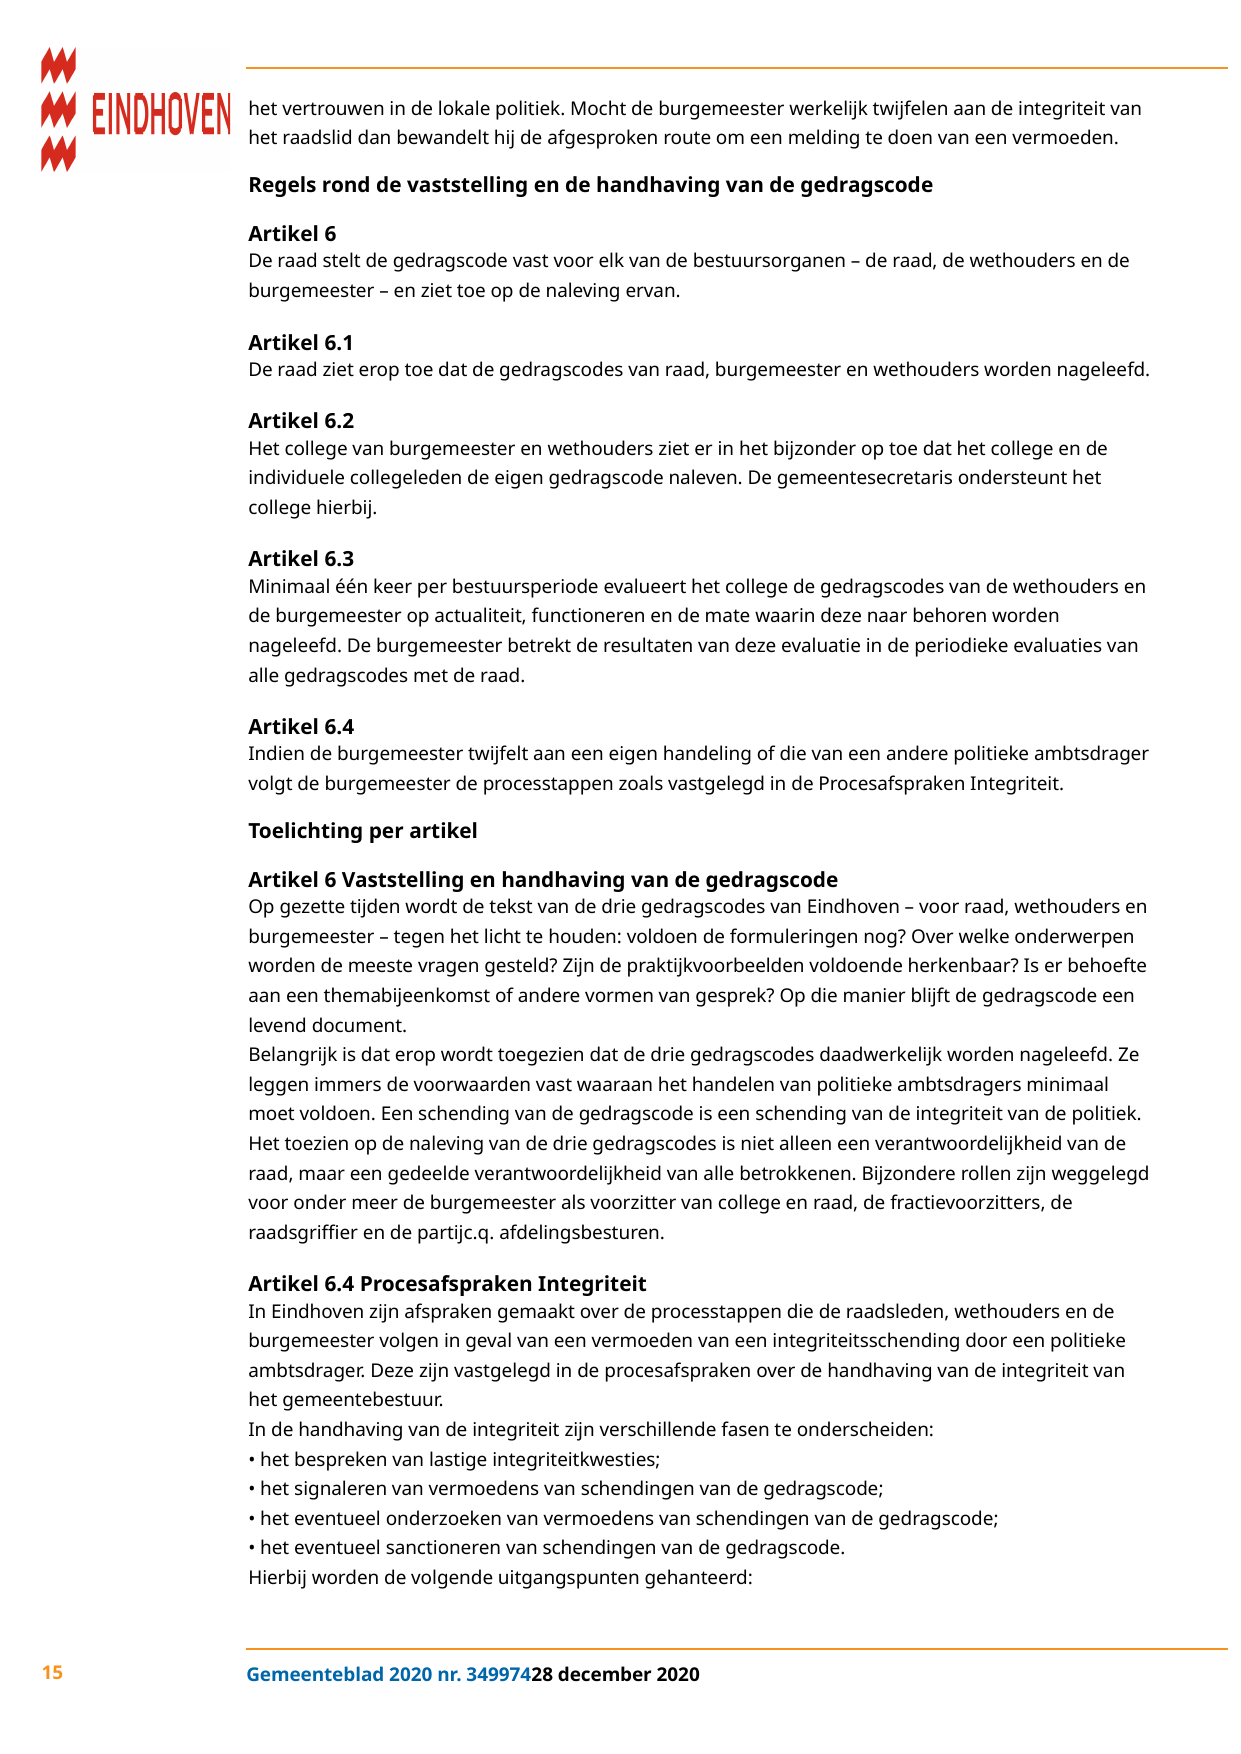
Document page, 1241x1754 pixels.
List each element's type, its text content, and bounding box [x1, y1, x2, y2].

text Artikel 6 Vaststelling en handhaving van de gedragscode [248, 865, 1152, 893]
text Artikel 6.2 [248, 407, 1152, 435]
text Indien de burgemeester twijfelt aan een eigen handeling of die van een andere politieke ambtsdrager volgt de burgemeester de processtappen zoals vastgelegd in de Procesafspraken Integriteit. [248, 741, 1152, 796]
text Artikel 6.4 Procesafspraken Integriteit [248, 1269, 1152, 1298]
text Op gezette tijden wordt de tekst van de drie gedragscodes van Eindhoven – voor raad, wethouders en burgemeester – tegen het licht te houden: voldoen de formuleringen nog? Over welke onderwerpen worden de meeste vragen gesteld? Zijn de praktijkvoorbeelden voldoende herkenbaar? Is er behoefte aan een themabijeenkomst of andere vormen van gesprek? Op die manier blijft de gedragscode een levend document. [248, 893, 1152, 1038]
text De raad ziet erop toe dat de gedragscodes van raad, burgemeester en wethouders worden nageleefd. [248, 356, 1152, 382]
text Minimaal één keer per bestuursperiode evalueert het college de gedragscodes van de wethouders en de burgemeester op actualiteit, functioneren en de mate waarin deze naar behoren worden nageleefd. De burgemeester betrekt de resultaten van deze evaluatie in de periodieke evaluaties van alle gedragscodes met de raad. [248, 573, 1152, 687]
text • het signaleren van vermoedens van schendingen van de gedragscode; [248, 1475, 1152, 1501]
text • het bespreken van lastige integriteitkwesties; [248, 1446, 1152, 1471]
text Artikel 6.3 [248, 544, 1152, 573]
text • het eventueel sanctioneren van schendingen van de gedragscode. [248, 1534, 1152, 1560]
text De raad stelt de gedragscode vast voor elk van de bestuursorganen – de raad, de wethouders en de burgemeester – en ziet toe op de naleving ervan. [248, 248, 1152, 303]
text Regels rond de vaststelling en de handhaving van de gedragscode [248, 170, 1152, 198]
text Artikel 6.1 [248, 328, 1152, 356]
text Artikel 6 [248, 219, 1152, 248]
text Belangrijk is dat erop wordt toegezien dat de drie gedragscodes daadwerkelijk worden nageleefd. Ze leggen immers de voorwaarden vast waaraan het handelen van politieke ambtsdragers minimaal moet voldoen. Een schending van de gedragscode is een schending van de integriteit van de politiek. [248, 1041, 1152, 1126]
text • het eventueel onderzoeken van vermoedens van schendingen van de gedragscode; [248, 1505, 1152, 1531]
text In Eindhoven zijn afspraken gemaakt over de processtappen die de raadsleden, wethouders en de burgemeester volgen in geval van een vermoeden van een integriteitsschending door een politieke ambtsdrager. Deze zijn vastgelegd in de procesafspraken over de handhaving van de integriteit van het gemeentebestuur. [248, 1298, 1152, 1412]
text Hierbij worden de volgende uitgangspunten gehanteerd: [248, 1564, 1152, 1590]
text het vertrouwen in de lokale politiek. Mocht de burgemeester werkelijk twijfelen aan de integriteit van het raadslid dan bewandelt hij de afgesproken route om een melding te doen van een vermoeden. [248, 95, 1152, 150]
text Artikel 6.4 [248, 712, 1152, 741]
text Toelichting per artikel [248, 816, 1152, 844]
picture [41, 47, 231, 172]
text In de handhaving van de integriteit zijn verschillende fasen te onderscheiden: [248, 1416, 1152, 1442]
text Het toezien op de naleving van de drie gedragscodes is niet alleen een verantwoordelijkheid van de raad, maar een gedeelde verantwoordelijkheid van alle betrokkenen. Bijzondere rollen zijn weggelegd voor onder meer de burgemeester als voorzitter van college en raad, de fractievoorzitters, de raadsgriffier en de partijc.q. afdelingsbesturen. [248, 1130, 1152, 1245]
text Het college van burgemeester en wethouders ziet er in het bijzonder op toe dat het college en de individuele collegeleden de eigen gedragscode naleven. De gemeentesecretaris ondersteunt het college hierbij. [248, 435, 1152, 520]
